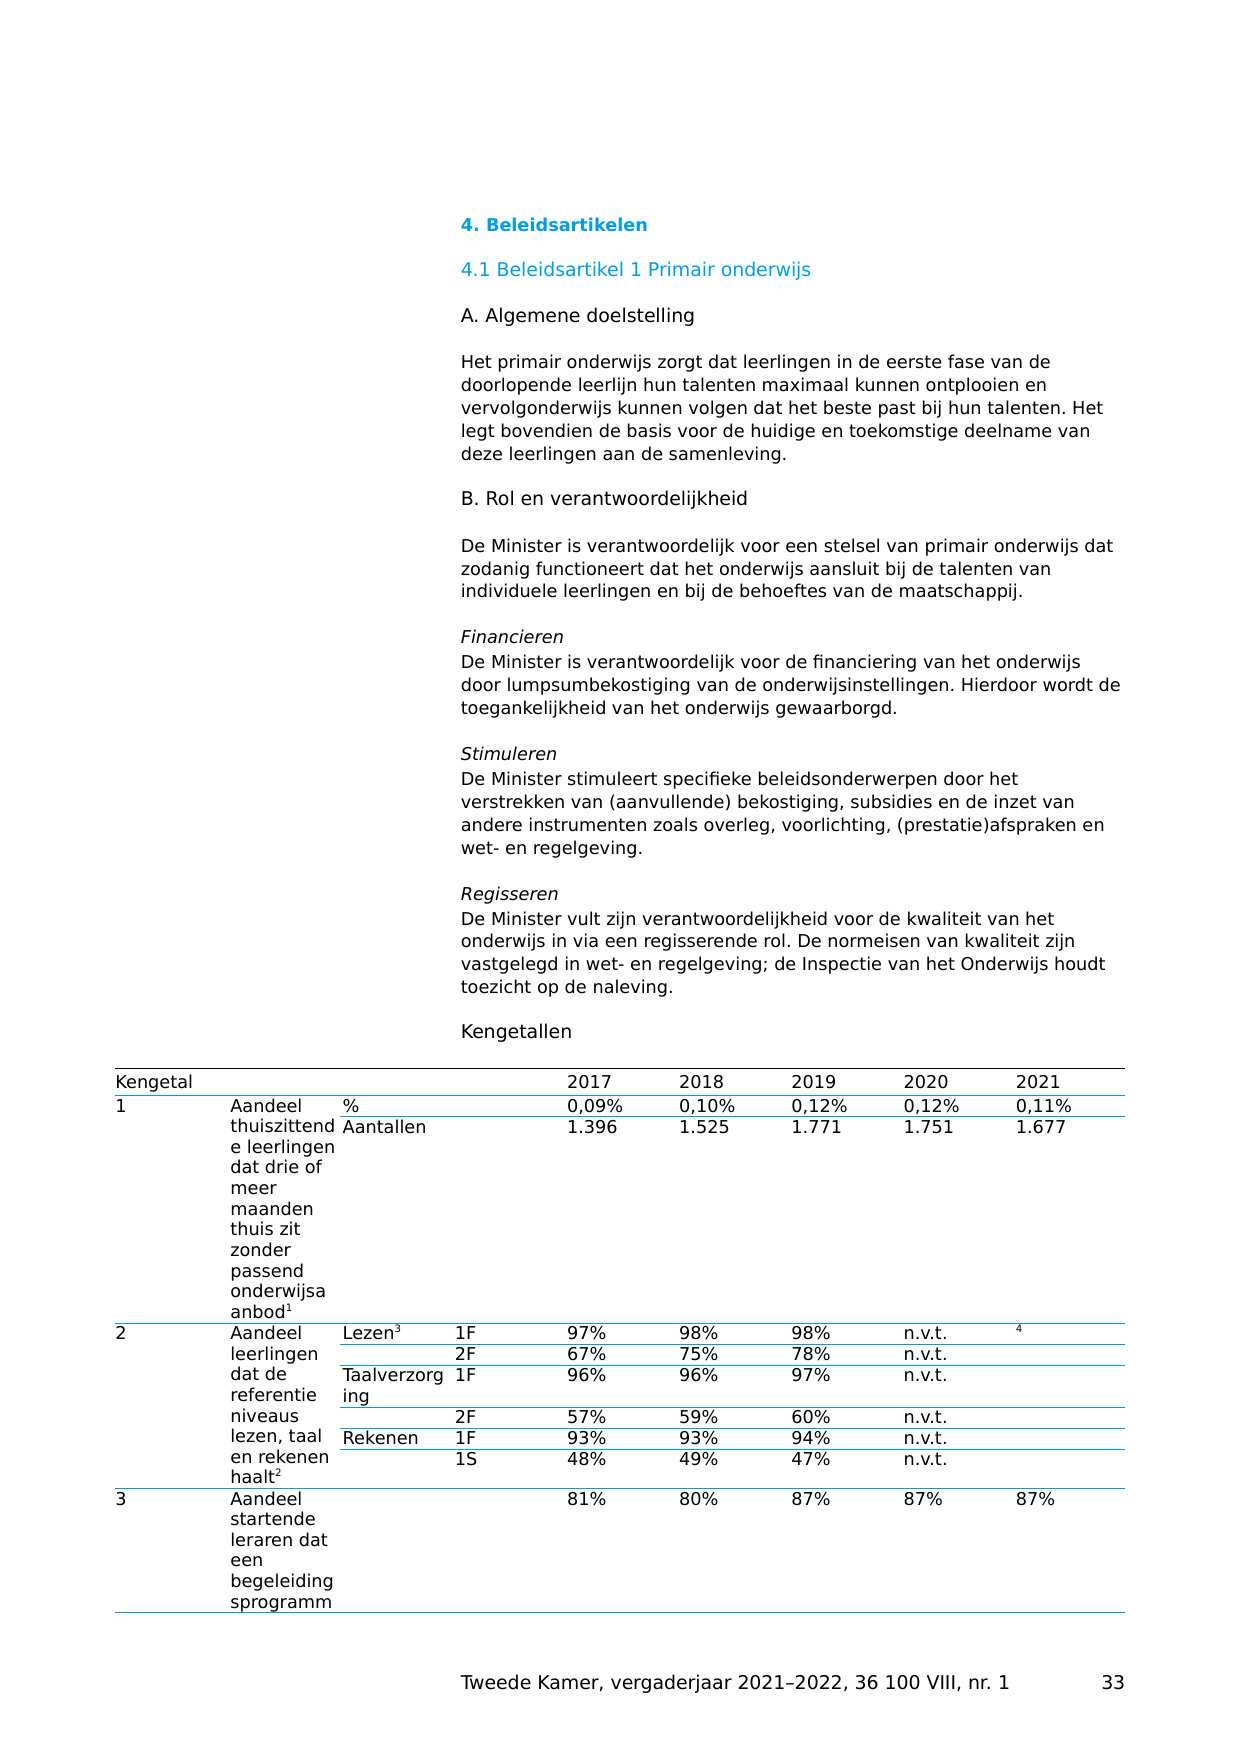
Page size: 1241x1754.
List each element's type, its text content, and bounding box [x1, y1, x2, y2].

table_cell 97% [788, 1366, 900, 1407]
table_cell Taalverzorging [340, 1366, 452, 1407]
table_cell [340, 1408, 452, 1428]
table_cell 47% [788, 1450, 900, 1488]
table_cell 75% [676, 1345, 788, 1365]
table_cell 67% [564, 1345, 676, 1365]
table_cell 2019 [788, 1069, 900, 1095]
table_cell [340, 1345, 452, 1365]
table_cell 93% [564, 1429, 676, 1449]
table_cell 1.525 [676, 1117, 788, 1322]
table_cell 87% [788, 1489, 900, 1612]
table_cell [452, 1069, 564, 1095]
table_cell [1013, 1429, 1125, 1449]
table_cell 96% [676, 1366, 788, 1407]
table_cell 87% [1013, 1489, 1125, 1612]
table_cell 3 [115, 1489, 227, 1612]
table_cell 1 [115, 1096, 227, 1322]
table_cell 1F [452, 1324, 564, 1344]
table_cell Rekenen [340, 1429, 452, 1449]
table_cell n.v.t. [900, 1366, 1013, 1407]
table_cell 2018 [676, 1069, 788, 1095]
table_cell 2F [452, 1345, 564, 1365]
table_cell 49% [676, 1450, 788, 1488]
table_cell Lezen3 [340, 1324, 452, 1344]
table_cell [452, 1489, 564, 1612]
table_cell 59% [676, 1408, 788, 1428]
text De Minister is verantwoordelijk voor de financiering van het onderwijs door lumpsumbekostiging van de onderwijsinstellingen. Hierdoor wordt de toegankelijkheid van het onderwijs gewaarborgd. [461, 650, 1125, 719]
table_cell 1.396 [564, 1117, 676, 1322]
table_cell n.v.t. [900, 1345, 1013, 1365]
table_cell 80% [676, 1489, 788, 1612]
table_cell 0,12% [788, 1096, 900, 1116]
table_cell Aantallen [340, 1117, 452, 1322]
table_cell 0,11% [1013, 1096, 1125, 1116]
title Kengetallen [461, 1021, 1125, 1043]
table_cell 2020 [900, 1069, 1013, 1095]
table_cell 97% [564, 1324, 676, 1344]
table_cell [340, 1489, 452, 1612]
text Regisseren [461, 882, 1125, 904]
table_header Tabel 12 Kengetallen [115, 1043, 1125, 1068]
table_cell 98% [788, 1324, 900, 1344]
title 4.1 Beleidsartikel 1 Primair onderwijs [461, 259, 1125, 281]
table_cell Aandeel startende leraren dat een begeleidingsprogramm [227, 1489, 339, 1612]
table_cell n.v.t. [900, 1408, 1013, 1428]
table_cell 48% [564, 1450, 676, 1488]
table_cell 1.771 [788, 1117, 900, 1322]
table_cell Kengetal [115, 1069, 339, 1095]
table_cell % [340, 1096, 452, 1116]
table_cell 1S [452, 1450, 564, 1488]
title 4. Beleidsartikelen [461, 213, 1125, 236]
table_cell 57% [564, 1408, 676, 1428]
table_cell 1.677 [1013, 1117, 1125, 1322]
table_cell 1F [452, 1366, 564, 1407]
table_cell 0,12% [900, 1096, 1013, 1116]
table_cell 0,10% [676, 1096, 788, 1116]
table_cell n.v.t. [900, 1429, 1013, 1449]
table_cell [1013, 1450, 1125, 1488]
text De Minister vult zijn verantwoordelijkheid voor de kwaliteit van het onderwijs in via een regisserende rol. De normeisen van kwaliteit zijn vastgelegd in wet- en regelgeving; de Inspectie van het Onderwijs houdt toezicht op de naleving. [461, 907, 1125, 998]
text De Minister stimuleert specifieke beleidsonderwerpen door het verstrekken van (aanvullende) bekostiging, subsidies en de inzet van andere instrumenten zoals overleg, voorlichting, (prestatie)afspraken en wet- en regelgeving. [461, 767, 1125, 859]
table_cell 78% [788, 1345, 900, 1365]
table_cell 2021 [1013, 1069, 1125, 1095]
table_cell 93% [676, 1429, 788, 1449]
table_cell [340, 1450, 452, 1488]
table_cell Aandeel leerlingen dat de referentie niveaus lezen, taal en rekenen haalt2 [227, 1324, 339, 1488]
table_cell [1013, 1408, 1125, 1428]
table_cell 98% [676, 1324, 788, 1344]
table_cell 96% [564, 1366, 676, 1407]
text De Minister is verantwoordelijk voor een stelsel van primair onderwijs dat zodanig functioneert dat het onderwijs aansluit bij de talenten van individuele leerlingen en bij de behoeftes van de maatschappij. [461, 534, 1125, 602]
table_cell [452, 1117, 564, 1322]
table_cell 2 [115, 1324, 227, 1488]
table_cell [340, 1069, 452, 1095]
table_cell 87% [900, 1489, 1013, 1612]
text Stimuleren [461, 742, 1125, 765]
table_cell 81% [564, 1489, 676, 1612]
title A. Algemene doelstelling [461, 305, 1125, 327]
table_cell 94% [788, 1429, 900, 1449]
table_cell n.v.t. [900, 1324, 1013, 1344]
table_cell [1013, 1366, 1125, 1407]
table_cell 60% [788, 1408, 900, 1428]
text Financieren [461, 625, 1125, 648]
table_cell 4 [1013, 1324, 1125, 1344]
table_cell n.v.t. [900, 1450, 1013, 1488]
table_cell 2F [452, 1408, 564, 1428]
table_cell [1013, 1345, 1125, 1365]
table_cell Aandeel thuiszittende leerlingen dat drie of meer maanden thuis zit zonder passend onderwijsaanbod1 [227, 1096, 339, 1322]
table_cell [452, 1096, 564, 1116]
table_cell 1.751 [900, 1117, 1013, 1322]
table_cell 1F [452, 1429, 564, 1449]
table_cell 2017 [564, 1069, 676, 1095]
title B. Rol en verantwoordelijkheid [461, 488, 1125, 510]
table_cell 0,09% [564, 1096, 676, 1116]
text Het primair onderwijs zorgt dat leerlingen in de eerste fase van de doorlopende leerlijn hun talenten maximaal kunnen ontplooien en vervolgonderwijs kunnen volgen dat het beste past bij hun talenten. Het legt bovendien de basis voor de huidige en toekomstige deelname van deze leerlingen aan de samenleving. [461, 351, 1125, 465]
